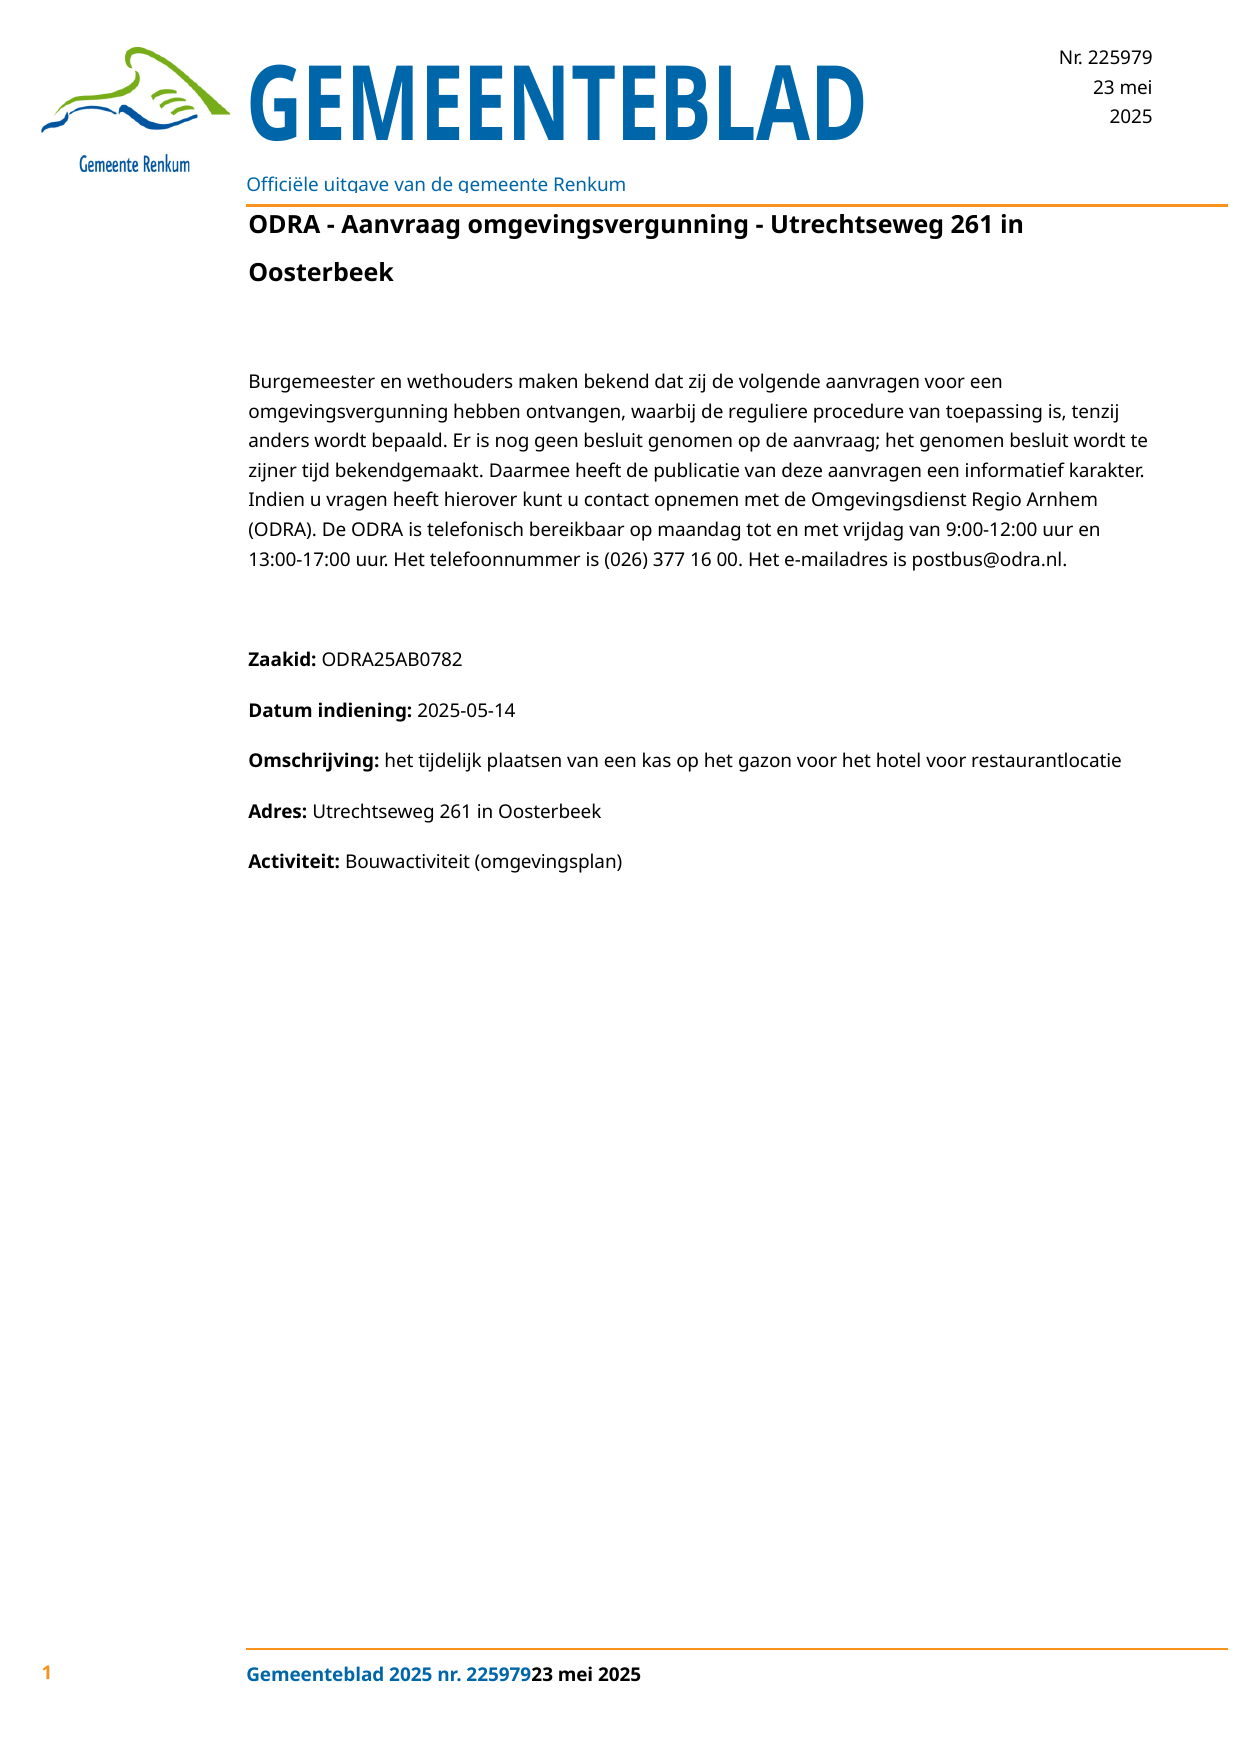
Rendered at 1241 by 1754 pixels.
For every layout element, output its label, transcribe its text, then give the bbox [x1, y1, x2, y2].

text Activiteit: Bouwactiviteit (omgevingsplan) [248, 848, 1152, 874]
picture [41, 47, 231, 172]
text Omschrijving: het tijdelijk plaatsen van een kas op het gazon voor het hotel voor restaurantlocatie [248, 747, 1152, 773]
text Zaakid: ODRA25AB0782 [248, 647, 1152, 672]
text ODRA - Aanvraag omgevingsvergunning - Utrechtseweg 261 in Oosterbeek [248, 207, 1152, 288]
text Burgemeester en wethouders maken bekend dat zij de volgende aanvragen voor een omgevingsvergunning hebben ontvangen, waarbij de reguliere procedure van toepassing is, tenzij anders wordt bepaald. Er is nog geen besluit genomen op de aanvraag; het genomen besluit wordt te zijner tijd bekendgemaakt. Daarmee heeft de publicatie van deze aanvragen een informatief karakter. Indien u vragen heeft hierover kunt u contact opnemen met de Omgevingsdienst Regio Arnhem (ODRA). De ODRA is telefonisch bereikbaar op maandag tot en met vrijdag van 9:00-12:00 uur en 13:00-17:00 uur. Het telefoonnummer is (026) 377 16 00. Het e-mailadres is postbus@odra.nl. [248, 368, 1152, 572]
text Adres: Utrechtseweg 261 in Oosterbeek [248, 798, 1152, 824]
text Datum indiening: 2025-05-14 [248, 697, 1152, 723]
